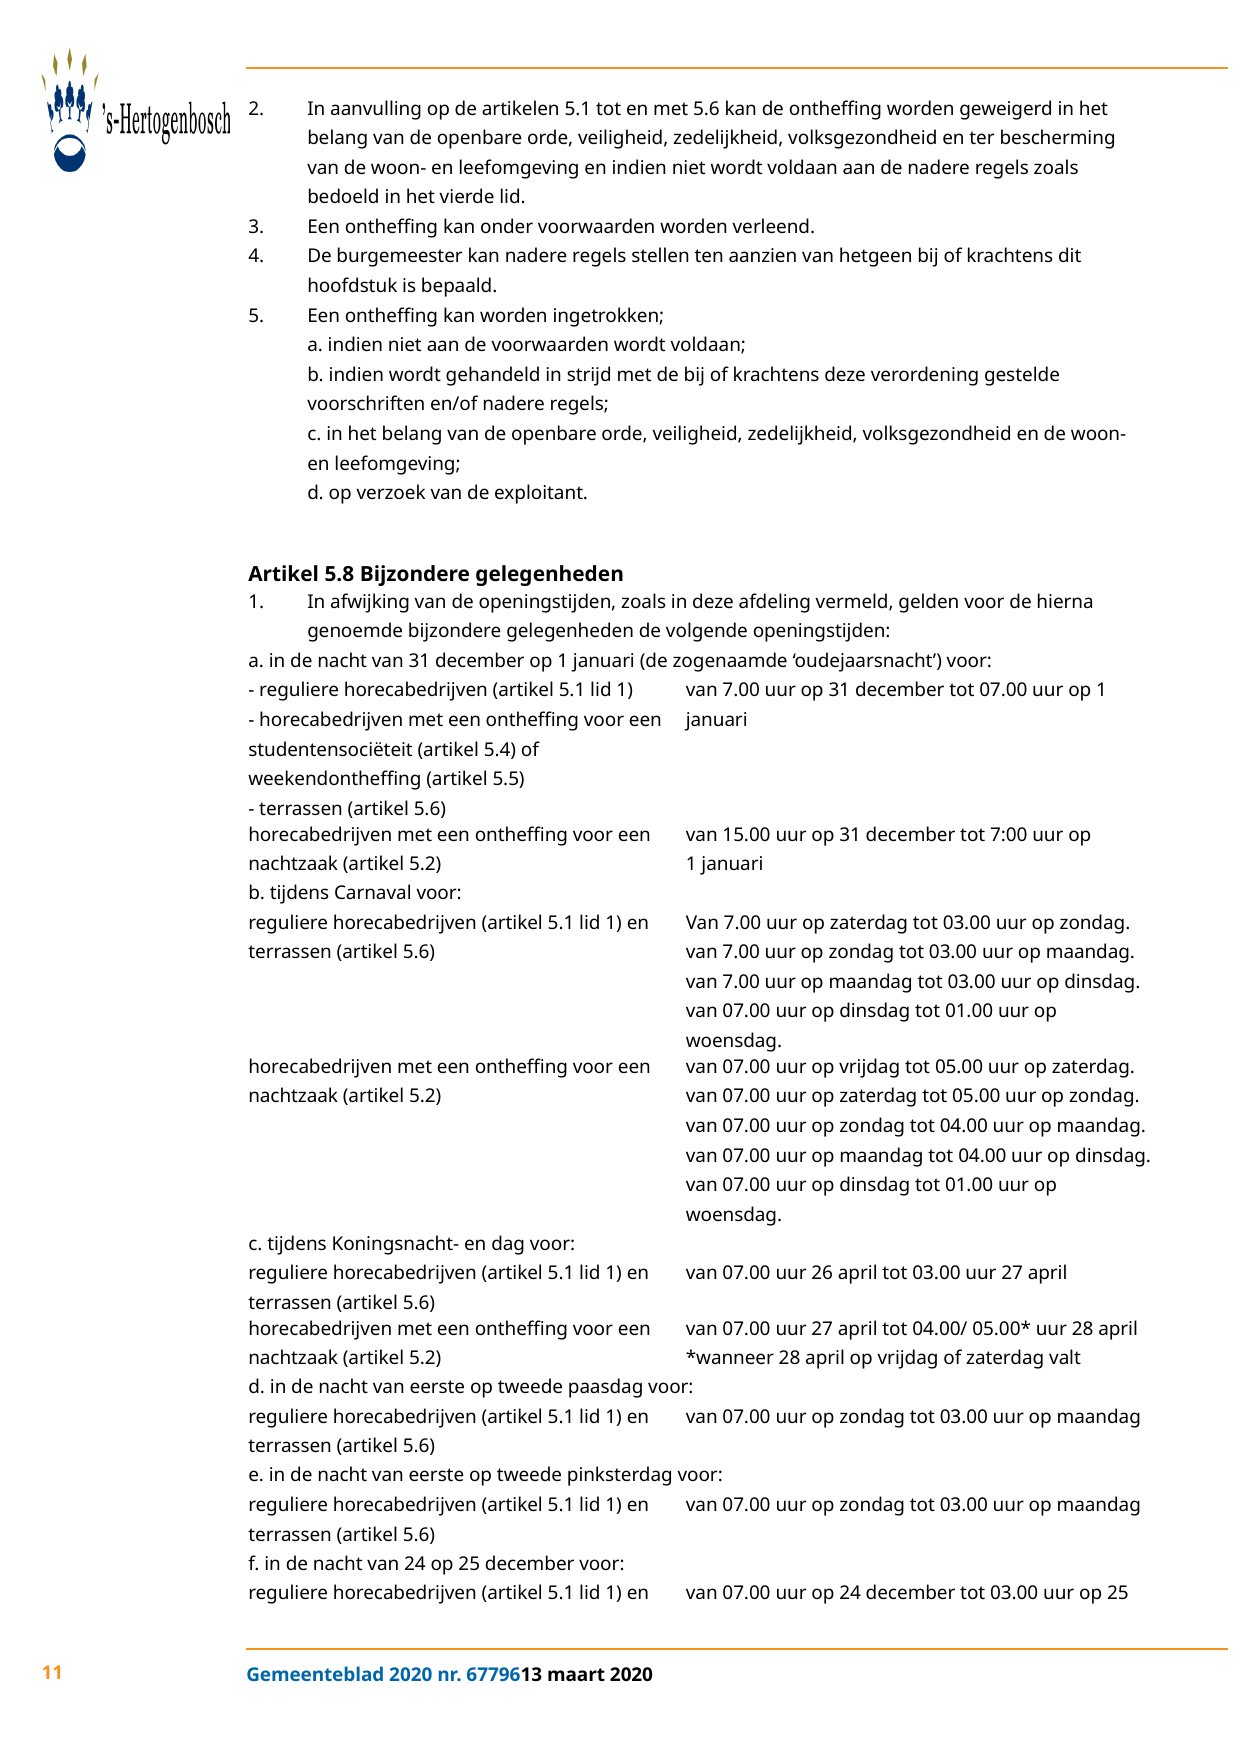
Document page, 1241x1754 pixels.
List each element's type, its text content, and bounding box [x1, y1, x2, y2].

table_header reguliere horecabedrijven (artikel 5.1 lid 1) en [248, 1580, 686, 1605]
table_header van 7.00 uur op 31 december tot 07.00 uur op 1 januari [686, 677, 1152, 821]
list In aanvulling op de artikelen 5.1 tot en met 5.6 kan de ontheffing worden geweigerd in het belang van de openbare orde, veiligheid, zedelijkheid, volksgezondheid en ter bescherming van de woon- en leefomgeving en indien niet wordt voldaan aan de nadere regels zoals bedoeld in het vierde lid. [248, 95, 1152, 209]
list c. in het belang van de openbare orde, veiligheid, zedelijkheid, volksgezondheid en de woon- en leefomgeving; [248, 420, 1152, 476]
table_cell horecabedrijven met een ontheffing voor een nachtzaak (artikel 5.2) [248, 821, 686, 876]
table_header - reguliere horecabedrijven (artikel 5.1 lid 1) - horecabedrijven met een ontheffing voor een studentensociëteit (artikel 5.4) of weekendontheffing (artikel 5.5) - terrassen (artikel 5.6) [248, 677, 686, 821]
list a. indien niet aan de voorwaarden wordt voldaan; [248, 331, 1152, 357]
text a. in de nacht van 31 december op 1 januari (de zogenaamde ‘oudejaarsnacht’) voor: [248, 647, 1152, 673]
table_cell van 15.00 uur op 31 december tot 7:00 uur op 1 januari [686, 821, 1152, 876]
text Artikel 5.8 Bijzondere gelegenheden [248, 559, 1152, 588]
table_cell van 07.00 uur op vrijdag tot 05.00 uur op zaterdag. van 07.00 uur op zaterdag tot 05.00 uur op zondag. van 07.00 uur op zondag tot 04.00 uur op maandag. van 07.00 uur op maandag tot 04.00 uur op dinsdag. van 07.00 uur op dinsdag tot 01.00 uur op woensdag. [686, 1053, 1152, 1227]
list d. op verzoek van de exploitant. [248, 479, 1152, 505]
text c. tijdens Koningsnacht- en dag voor: [248, 1230, 1152, 1256]
table_header reguliere horecabedrijven (artikel 5.1 lid 1) en terrassen (artikel 5.6) [248, 1403, 686, 1458]
table_header reguliere horecabedrijven (artikel 5.1 lid 1) en terrassen (artikel 5.6) [248, 1491, 686, 1547]
text e. in de nacht van eerste op tweede pinksterdag voor: [248, 1462, 1152, 1487]
table_header Van 7.00 uur op zaterdag tot 03.00 uur op zondag. van 7.00 uur op zondag tot 03.00 uur op maandag. van 7.00 uur op maandag tot 03.00 uur op dinsdag. van 07.00 uur op dinsdag tot 01.00 uur op woensdag. [686, 909, 1152, 1053]
table_header van 07.00 uur op zondag tot 03.00 uur op maandag [686, 1491, 1152, 1547]
list b. indien wordt gehandeld in strijd met de bij of krachtens deze verordening gestelde voorschriften en/of nadere regels; [248, 361, 1152, 416]
text b. tijdens Carnaval voor: [248, 879, 1152, 905]
text d. in de nacht van eerste op tweede paasdag voor: [248, 1373, 1152, 1399]
table_header van 07.00 uur op 24 december tot 03.00 uur op 25 [686, 1580, 1152, 1605]
table_cell horecabedrijven met een ontheffing voor een nachtzaak (artikel 5.2) [248, 1315, 686, 1370]
list In afwijking van de openingstijden, zoals in deze afdeling vermeld, gelden voor de hierna genoemde bijzondere gelegenheden de volgende openingstijden: [248, 588, 1152, 643]
list Een ontheffing kan worden ingetrokken; [248, 302, 1152, 328]
list De burgemeester kan nadere regels stellen ten aanzien van hetgeen bij of krachtens dit hoofdstuk is bepaald. [248, 243, 1152, 298]
list Een ontheffing kan onder voorwaarden worden verleend. [248, 213, 1152, 239]
table_cell horecabedrijven met een ontheffing voor een nachtzaak (artikel 5.2) [248, 1053, 686, 1227]
table_header van 07.00 uur op zondag tot 03.00 uur op maandag [686, 1403, 1152, 1458]
table_header reguliere horecabedrijven (artikel 5.1 lid 1) en terrassen (artikel 5.6) [248, 1260, 686, 1315]
table_header reguliere horecabedrijven (artikel 5.1 lid 1) en terrassen (artikel 5.6) [248, 909, 686, 1053]
picture [41, 47, 231, 172]
table_cell van 07.00 uur 27 april tot 04.00/ 05.00* uur 28 april *wanneer 28 april op vrijdag of zaterdag valt [686, 1315, 1152, 1370]
text f. in de nacht van 24 op 25 december voor: [248, 1550, 1152, 1576]
table_header van 07.00 uur 26 april tot 03.00 uur 27 april [686, 1260, 1152, 1315]
